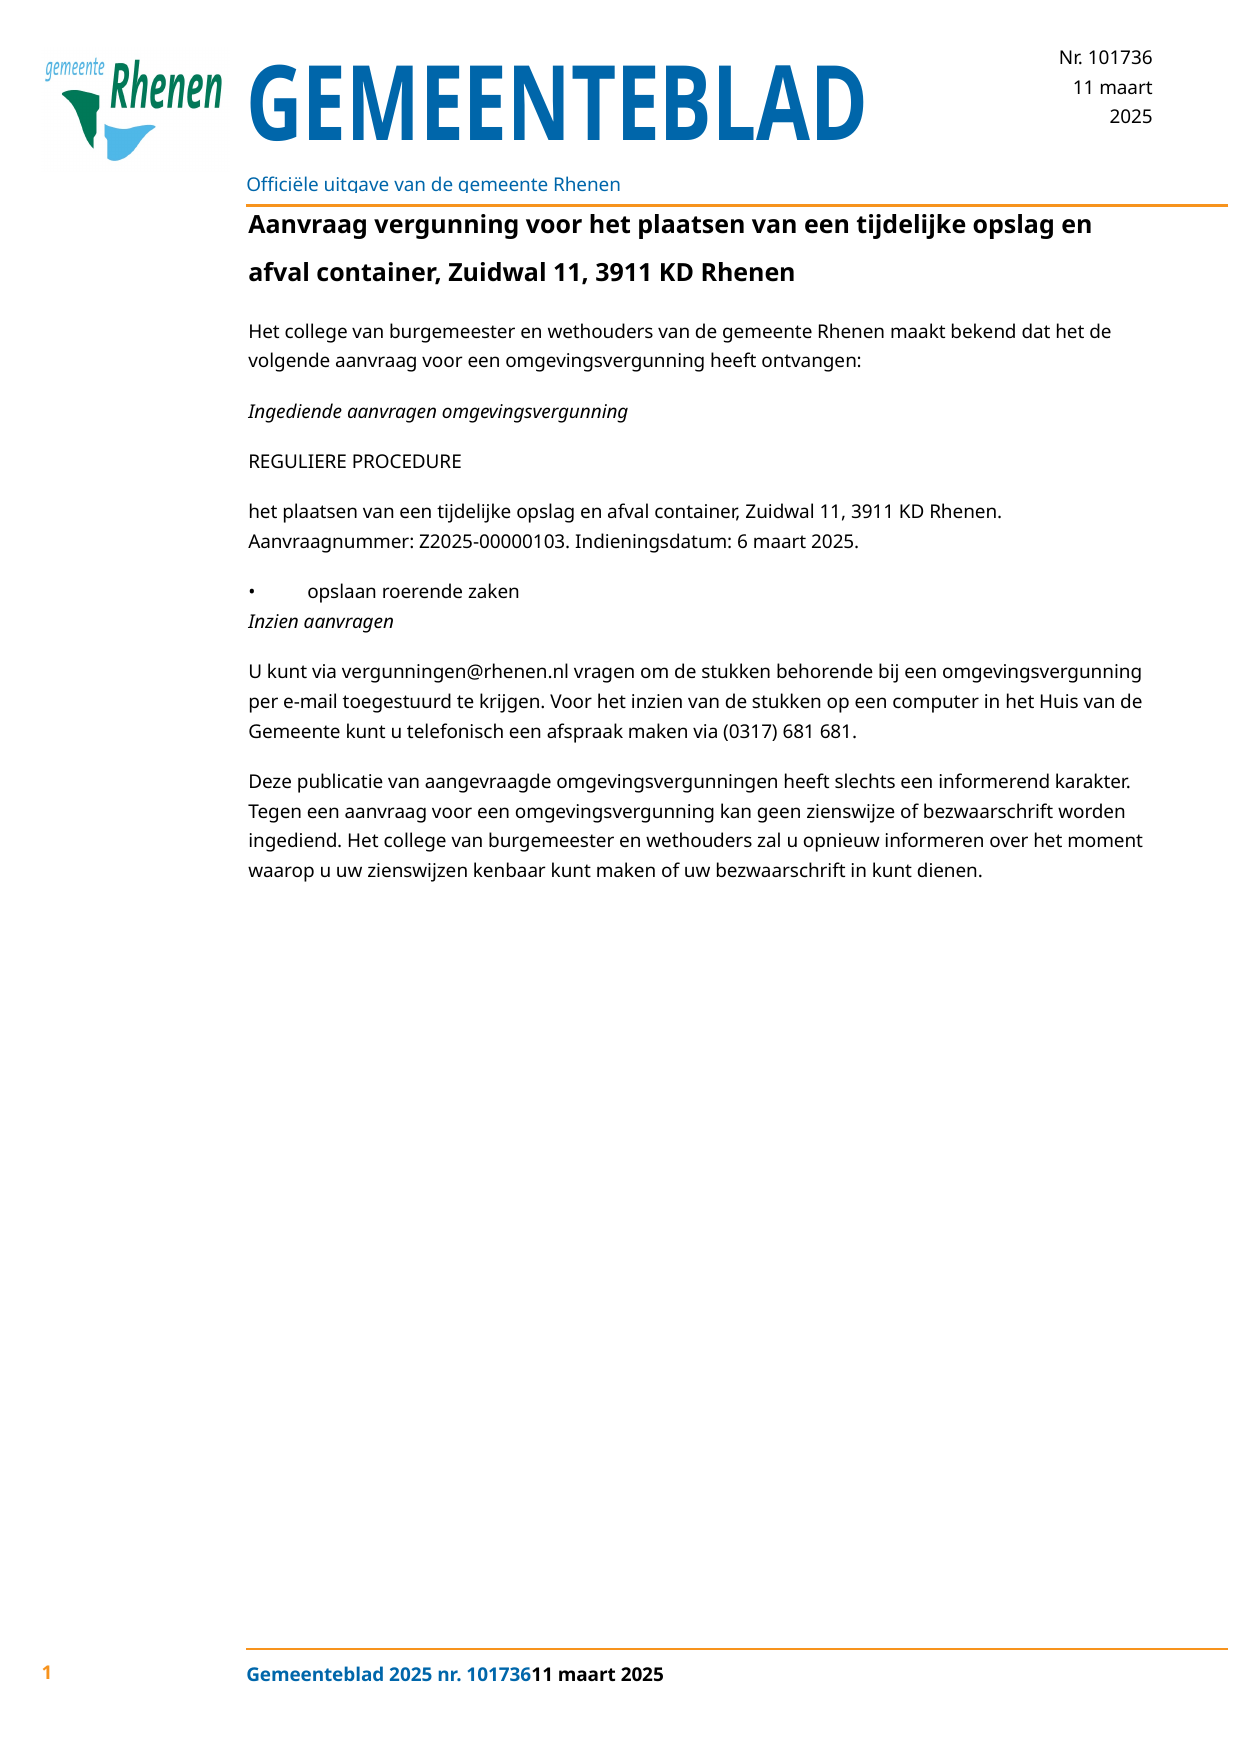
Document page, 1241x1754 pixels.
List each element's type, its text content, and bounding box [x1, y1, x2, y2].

text REGULIERE PROCEDURE [248, 448, 1152, 474]
text Inzien aanvragen [248, 608, 1152, 634]
text U kunt via vergunningen@rhenen.nl vragen om de stukken behorende bij een omgevingsvergunning per e-mail toegestuurd te krijgen. Voor het inzien van de stukken op een computer in het Huis van de Gemeente kunt u telefonisch een afspraak maken via (0317) 681 681. [248, 659, 1152, 744]
picture [41, 47, 231, 172]
text het plaatsen van een tijdelijke opslag en afval container, Zuidwal 11, 3911 KD Rhenen. Aanvraagnummer: Z2025-00000103. Indieningsdatum: 6 maart 2025. [248, 499, 1152, 554]
text Het college van burgemeester en wethouders van de gemeente Rhenen maakt bekend dat het de volgende aanvraag voor een omgevingsvergunning heeft ontvangen: [248, 318, 1152, 373]
text Deze publicatie van aangevraagde omgevingsvergunningen heeft slechts een informerend karakter. Tegen een aanvraag voor een omgevingsvergunning kan geen zienswijze of bezwaarschrift worden ingediend. Het college van burgemeester en wethouders zal u opnieuw informeren over het moment waarop u uw zienswijzen kenbaar kunt maken of uw bezwaarschrift in kunt dienen. [248, 768, 1152, 883]
list opslaan roerende zaken [248, 579, 1152, 604]
text Ingediende aanvragen omgevingsvergunning [248, 398, 1152, 424]
text Aanvraag vergunning voor het plaatsen van een tijdelijke opslag en afval container, Zuidwal 11, 3911 KD Rhenen [248, 207, 1152, 288]
